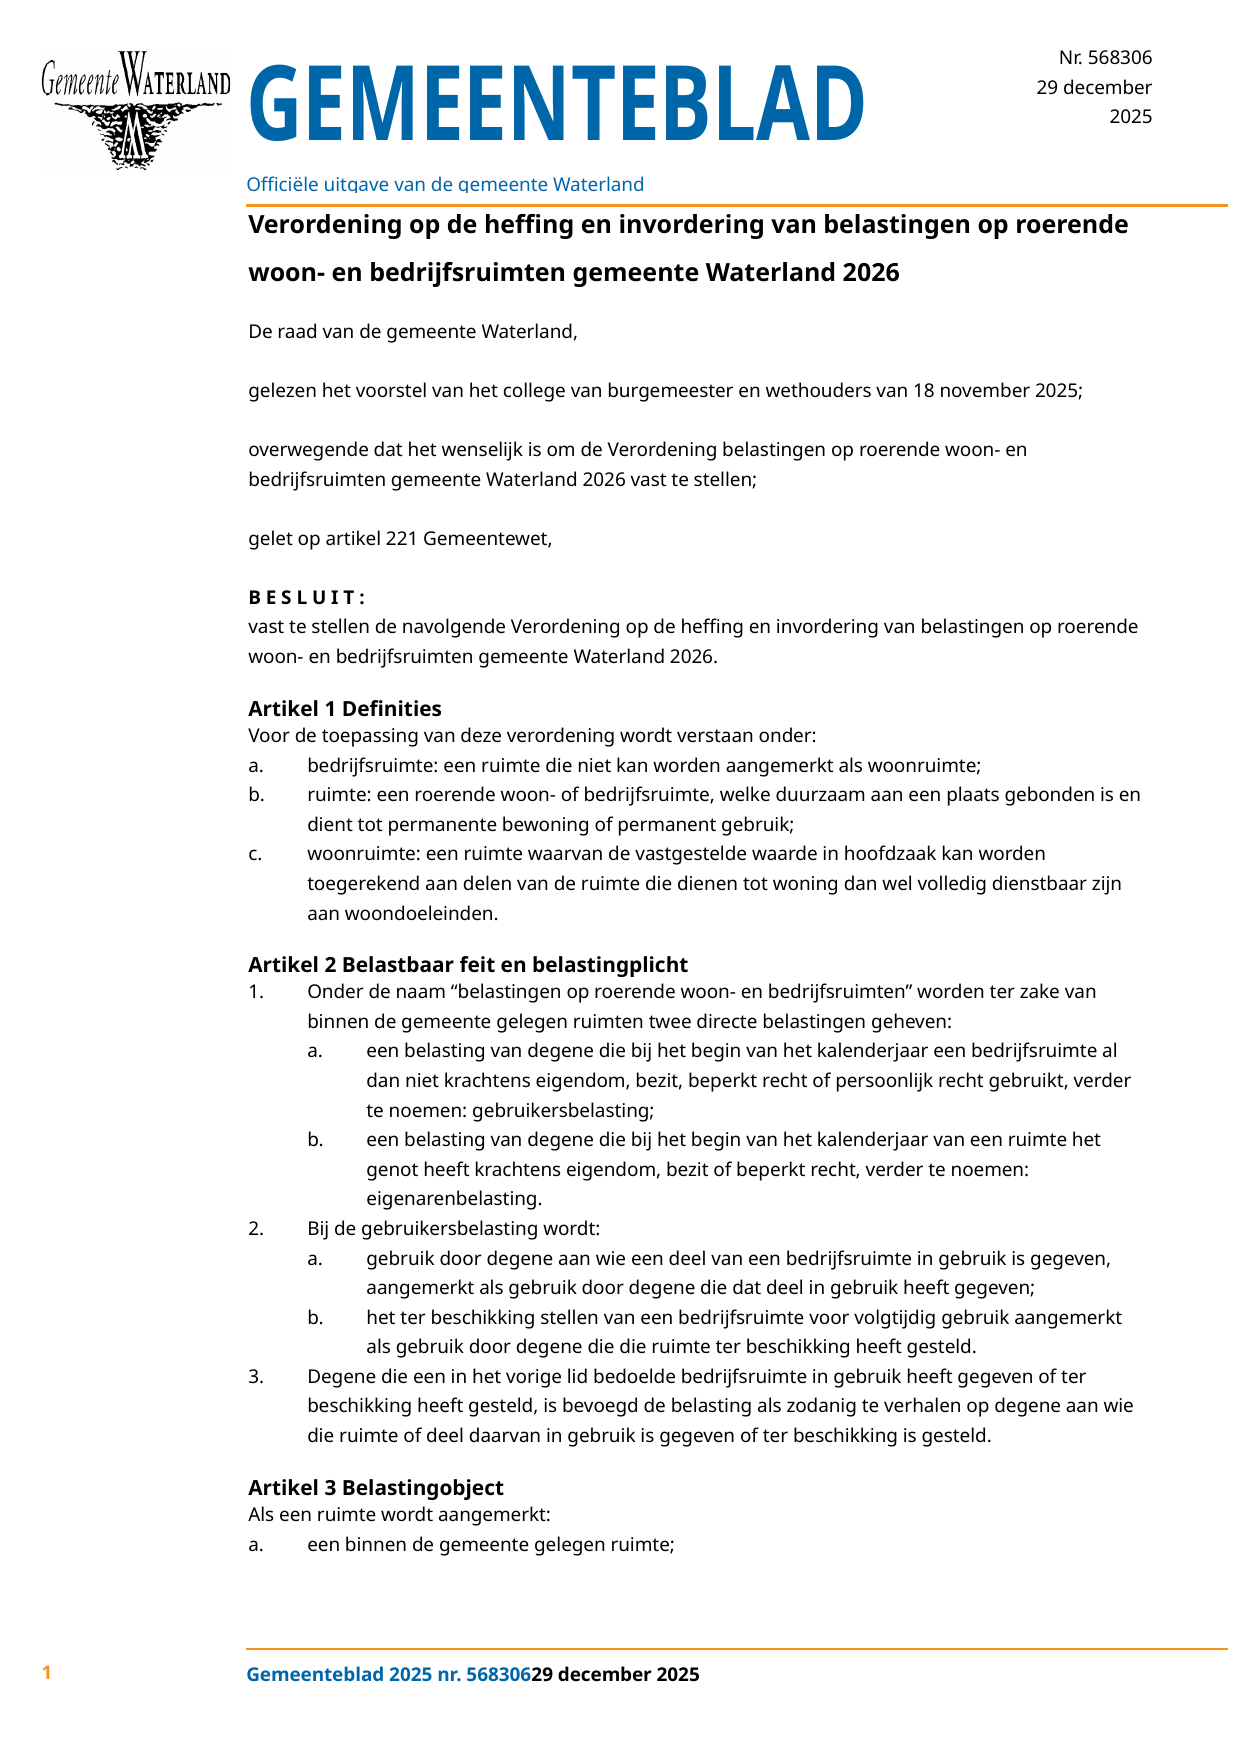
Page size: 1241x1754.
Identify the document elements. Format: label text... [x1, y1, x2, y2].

text vast te stellen de navolgende Verordening op de heffing en invordering van belastingen op roerende woon- en bedrijfsruimten gemeente Waterland 2026. [248, 614, 1152, 669]
list ruimte: een roerende woon- of bedrijfsruimte, welke duurzaam aan een plaats gebonden is en dient tot permanente bewoning of permanent gebruik; [248, 781, 1152, 837]
picture [41, 47, 231, 172]
list gebruik door degene aan wie een deel van een bedrijfsruimte in gebruik is gegeven, aangemerkt als gebruik door degene die dat deel in gebruik heeft gegeven; [307, 1245, 1152, 1300]
text gelezen het voorstel van het college van burgemeester en wethouders van 18 november 2025; [248, 377, 1152, 403]
list bedrijfsruimte: een ruimte die niet kan worden aangemerkt als woonruimte; [248, 752, 1152, 777]
list een binnen de gemeente gelegen ruimte; [248, 1531, 1152, 1556]
text Als een ruimte wordt aangemerkt: [248, 1501, 1152, 1527]
text Artikel 2 Belastbaar feit en belastingplicht [248, 950, 1152, 978]
text Artikel 1 Definities [248, 694, 1152, 722]
list Bij de gebruikersbelasting wordt: [248, 1215, 1152, 1241]
list een belasting van degene die bij het begin van het kalenderjaar van een ruimte het genot heeft krachtens eigendom, bezit of beperkt recht, verder te noemen: eigenarenbelasting. [307, 1126, 1152, 1211]
list een belasting van degene die bij het begin van het kalenderjaar een bedrijfsruimte al dan niet krachtens eigendom, bezit, beperkt recht of persoonlijk recht gebruikt, verder te noemen: gebruikersbelasting; [307, 1038, 1152, 1123]
list Onder de naam “belastingen op roerende woon- en bedrijfsruimten” worden ter zake van binnen de gemeente gelegen ruimten twee directe belastingen geheven: [248, 978, 1152, 1034]
text De raad van de gemeente Waterland, [248, 318, 1152, 344]
text B E S L U I T : [248, 584, 1152, 610]
text Artikel 3 Belastingobject [248, 1473, 1152, 1501]
text overwegende dat het wenselijk is om de Verordening belastingen op roerende woon- en bedrijfsruimten gemeente Waterland 2026 vast te stellen; [248, 436, 1152, 492]
text Verordening op de heffing en invordering van belastingen op roerende woon- en bedrijfsruimten gemeente Waterland 2026 [248, 207, 1152, 288]
list Degene die een in het vorige lid bedoelde bedrijfsruimte in gebruik heeft gegeven of ter beschikking heeft gesteld, is bevoegd de belasting als zodanig te verhalen op degene aan wie die ruimte of deel daarvan in gebruik is gegeven of ter beschikking is gesteld. [248, 1363, 1152, 1448]
list het ter beschikking stellen van een bedrijfsruimte voor volgtijdig gebruik aangemerkt als gebruik door degene die die ruimte ter beschikking heeft gesteld. [307, 1304, 1152, 1359]
text gelet op artikel 221 Gemeentewet, [248, 525, 1152, 551]
list woonruimte: een ruimte waarvan de vastgestelde waarde in hoofdzaak kan worden toegerekend aan delen van de ruimte die dienen tot woning dan wel volledig dienstbaar zijn aan woondoeleinden. [248, 841, 1152, 925]
text Voor de toepassing van deze verordening wordt verstaan onder: [248, 722, 1152, 748]
